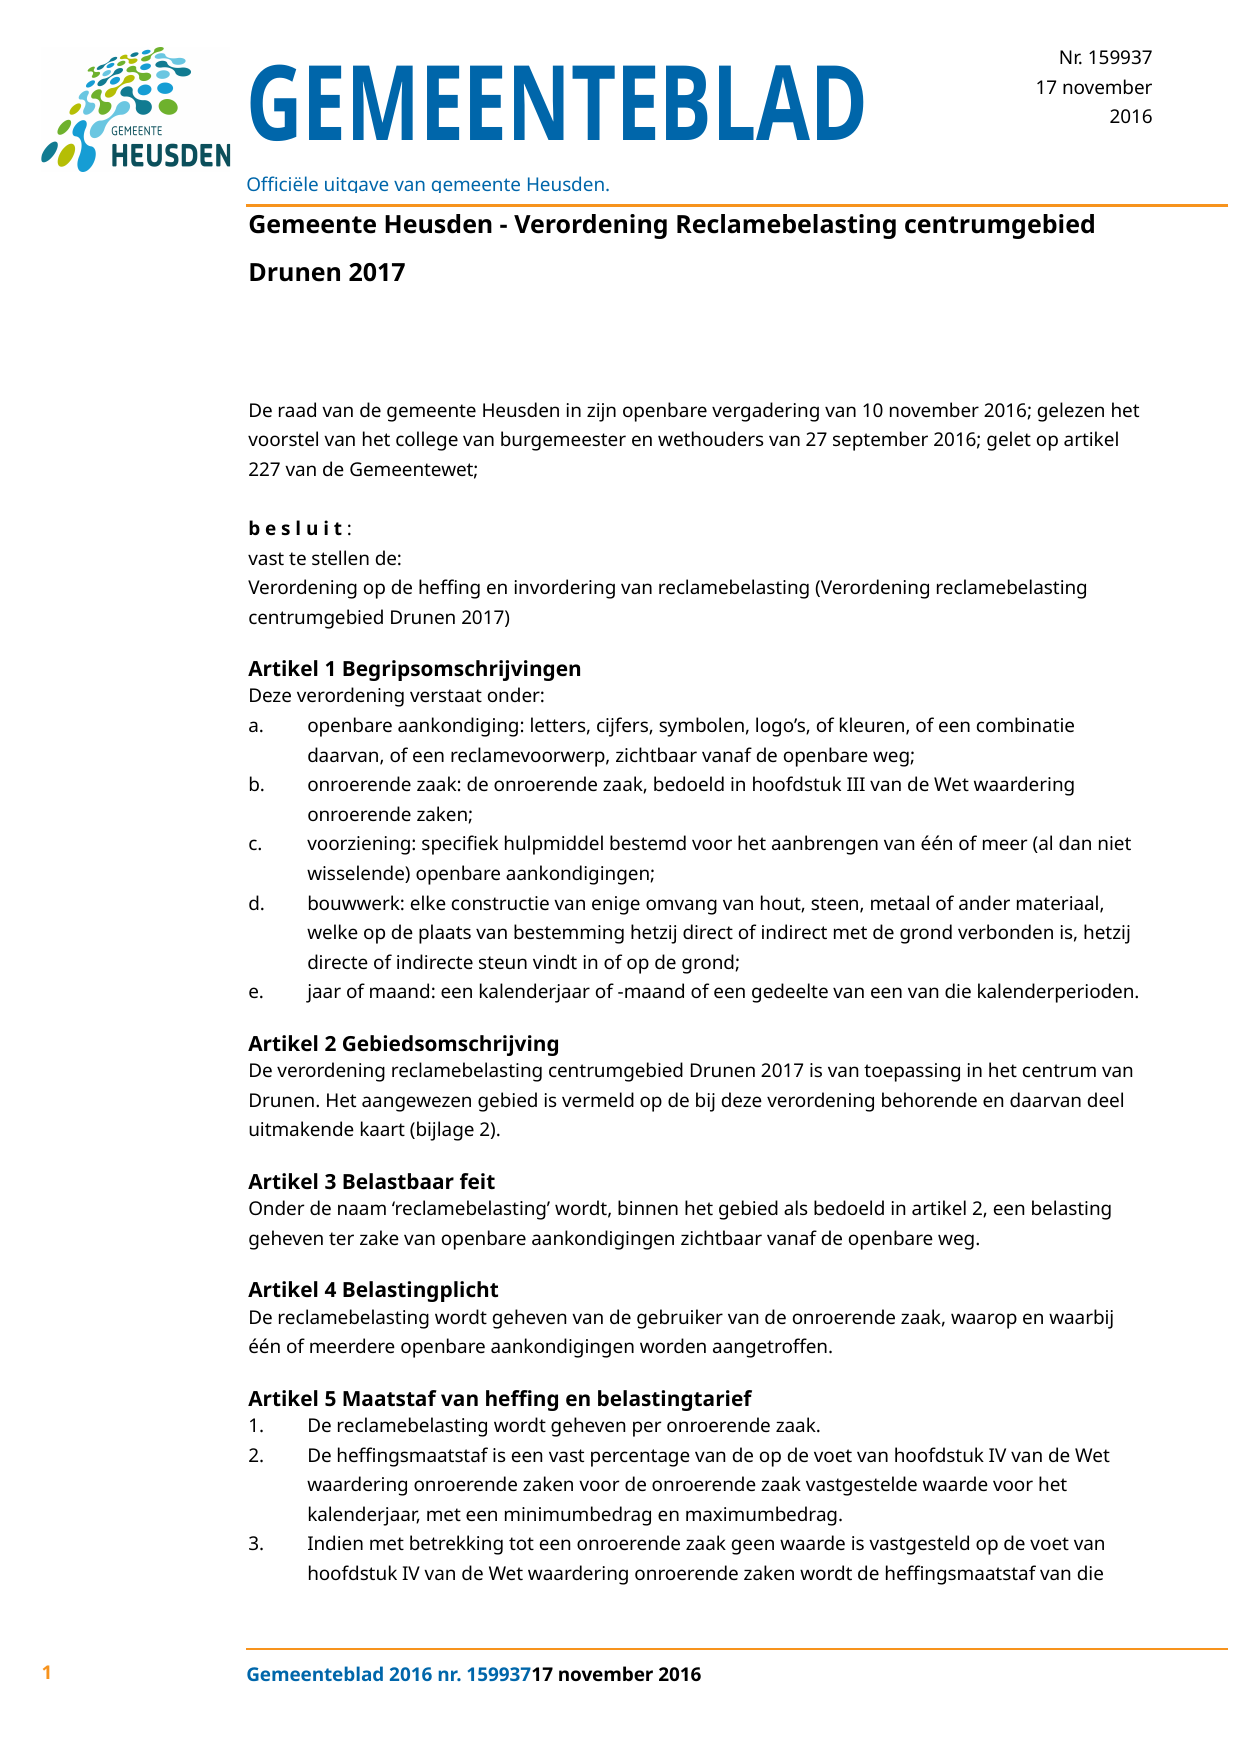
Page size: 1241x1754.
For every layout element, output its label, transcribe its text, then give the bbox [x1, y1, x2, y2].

text Onder de naam ‘reclamebelasting’ wordt, binnen het gebied als bedoeld in artikel 2, een belasting geheven ter zake van openbare aankondigingen zichtbaar vanaf de openbare weg. [248, 1195, 1152, 1251]
text Artikel 2 Gebiedsomschrijving [248, 1029, 1152, 1057]
text vast te stellen de: [248, 545, 1152, 570]
text Deze verordening verstaat onder: [248, 683, 1152, 708]
text Gemeente Heusden - Verordening Reclamebelasting centrumgebied Drunen 2017 [248, 207, 1152, 288]
list voorziening: specifiek hulpmiddel bestemd voor het aanbrengen van één of meer (al dan niet wisselende) openbare aankondigingen; [248, 831, 1152, 886]
text De raad van de gemeente Heusden in zijn openbare vergadering van 10 november 2016; gelezen het voorstel van het college van burgemeester en wethouders van 27 september 2016; gelet op artikel 227 van de Gemeentewet; [248, 397, 1152, 482]
list onroerende zaak: de onroerende zaak, bedoeld in hoofdstuk III van de Wet waardering onroerende zaken; [248, 771, 1152, 827]
list Indien met betrekking tot een onroerende zaak geen waarde is vastgesteld op de voet van hoofdstuk IV van de Wet waardering onroerende zaken wordt de heffingsmaatstaf van die [248, 1531, 1152, 1586]
text b e s l u i t : [248, 515, 1152, 541]
list De heffingsmaatstaf is een vast percentage van de op de voet van hoofdstuk IV van de Wet waardering onroerende zaken voor de onroerende zaak vastgestelde waarde voor het kalenderjaar, met een minimumbedrag en maximumbedrag. [248, 1442, 1152, 1527]
text De verordening reclamebelasting centrumgebied Drunen 2017 is van toepassing in het centrum van Drunen. Het aangewezen gebied is vermeld op de bij deze verordening behorende en daarvan deel uitmakende kaart (bijlage 2). [248, 1057, 1152, 1142]
text Artikel 4 Belastingplicht [248, 1275, 1152, 1304]
list openbare aankondiging: letters, cijfers, symbolen, logo’s, of kleuren, of een combinatie daarvan, of een reclamevoorwerp, zichtbaar vanaf de openbare weg; [248, 712, 1152, 768]
text Artikel 3 Belastbaar feit [248, 1167, 1152, 1195]
picture [41, 47, 231, 172]
list bouwwerk: elke constructie van enige omvang van hout, steen, metaal of ander materiaal, welke op de plaats van bestemming hetzij direct of indirect met de grond verbonden is, hetzij directe of indirecte steun vindt in of op de grond; [248, 890, 1152, 975]
text De reclamebelasting wordt geheven van de gebruiker van de onroerende zaak, waarop en waarbij één of meerdere openbare aankondigingen worden aangetroffen. [248, 1304, 1152, 1359]
text Verordening op de heffing en invordering van reclamebelasting (Verordening reclamebelasting centrumgebied Drunen 2017) [248, 574, 1152, 629]
list De reclamebelasting wordt geheven per onroerende zaak. [248, 1412, 1152, 1438]
text Artikel 5 Maatstaf van heffing en belastingtarief [248, 1384, 1152, 1412]
list jaar of maand: een kalenderjaar of -maand of een gedeelte van een van die kalenderperioden. [248, 978, 1152, 1004]
text Artikel 1 Begripsomschrijvingen [248, 654, 1152, 683]
